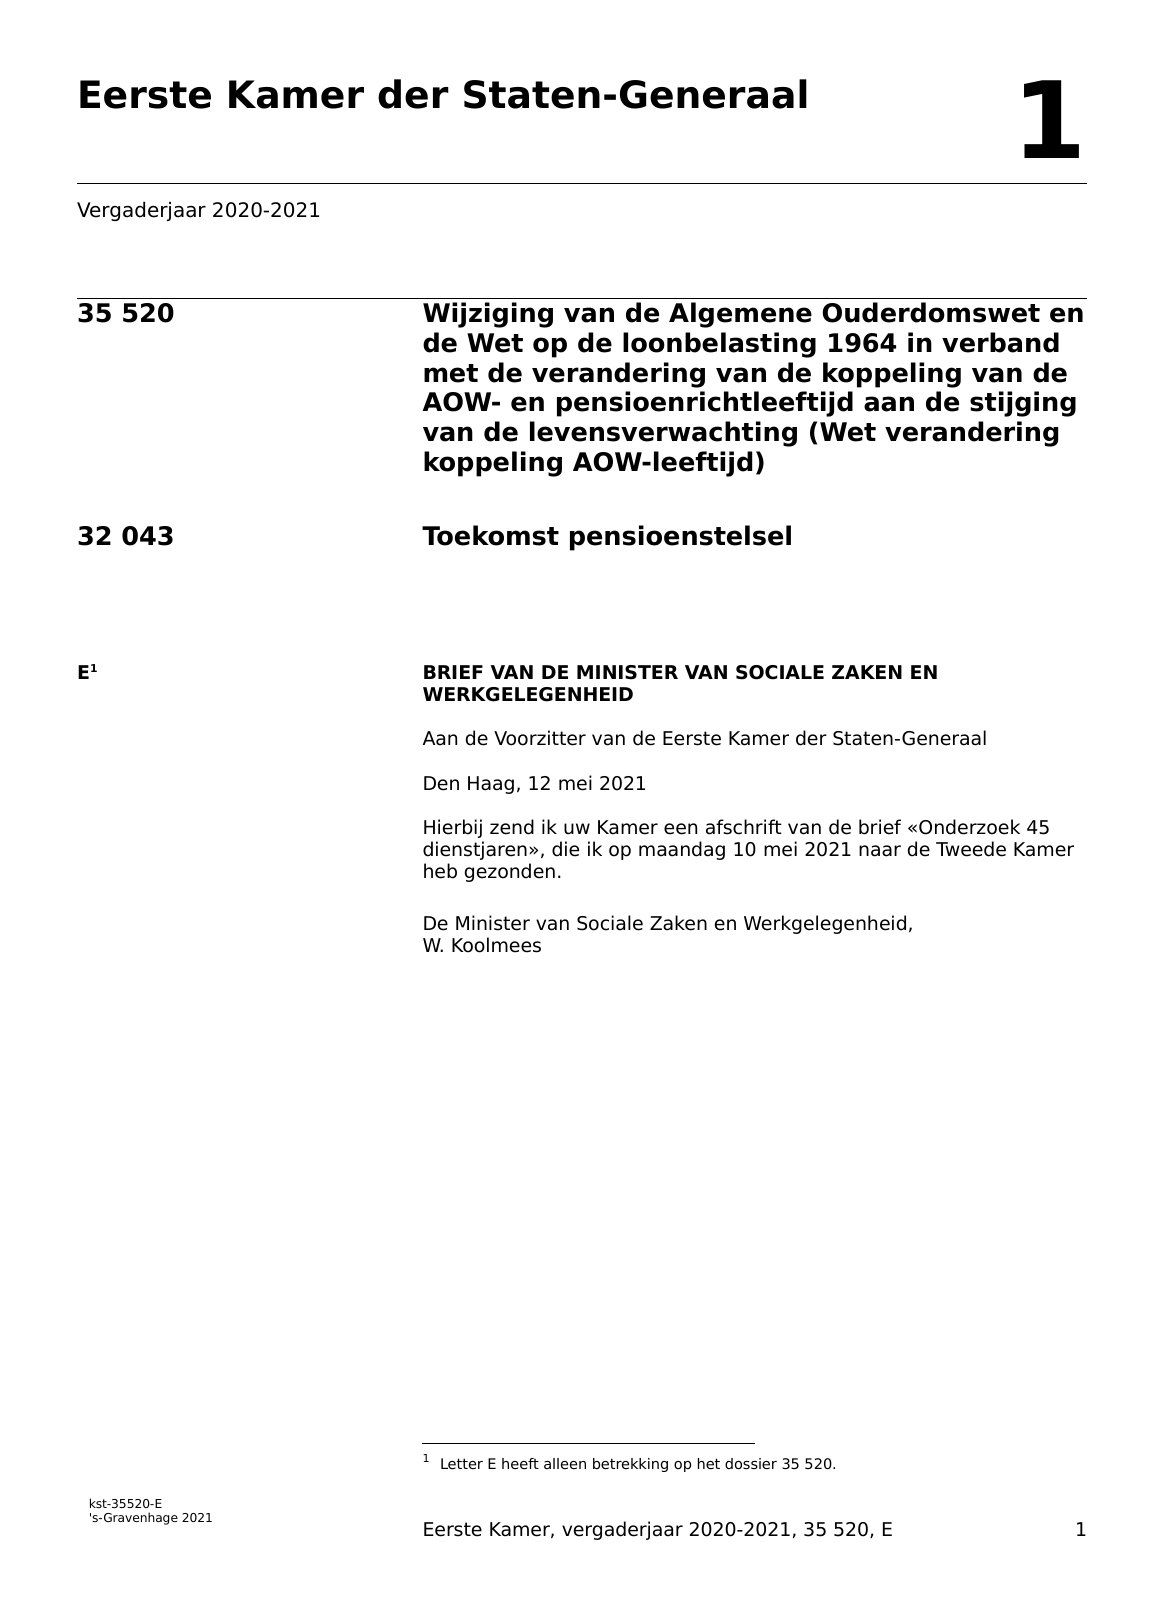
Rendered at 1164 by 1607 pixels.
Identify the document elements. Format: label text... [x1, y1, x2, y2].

text Aan de Voorzitter van de Eerste Kamer der Staten-Generaal [422, 728, 1087, 750]
table_cell Vergaderjaar 2020-2021 [77, 184, 1087, 298]
subtitle 35 520 Wijziging van de Algemene Ouderdomswet en de Wet op de loonbelasting 1964 in verband met de verandering van de koppeling van de AOW- en pensioenrichtleeftijd aan de stijging van de levensverwachting (Wet verandering koppeling AOW-leeftijd) [77, 299, 1087, 477]
text Letter E heeft alleen betrekking op het dossier 35 520. [422, 1452, 1087, 1474]
text De Minister van Sociale Zaken en Werkgelegenheid, W. Koolmees [422, 913, 1087, 957]
table_header Eerste Kamer der Staten-Generaal [77, 59, 886, 183]
subtitle 32 043 Toekomst pensioenstelsel [77, 521, 1087, 551]
text 's-Gravenhage 2021 [88, 1511, 323, 1525]
subtitle E BRIEF VAN DE MINISTER VAN SOCIALE ZAKEN EN WERKGELEGENHEID [77, 662, 1087, 706]
table_header 1 [886, 59, 1087, 183]
text kst-35520-E [88, 1497, 323, 1511]
text Den Haag, 12 mei 2021 [422, 772, 1087, 794]
text Hierbij zend ik uw Kamer een afschrift van de brief «Onderzoek 45 dienstjaren», die ik op maandag 10 mei 2021 naar de Tweede Kamer heb gezonden. [422, 817, 1087, 883]
